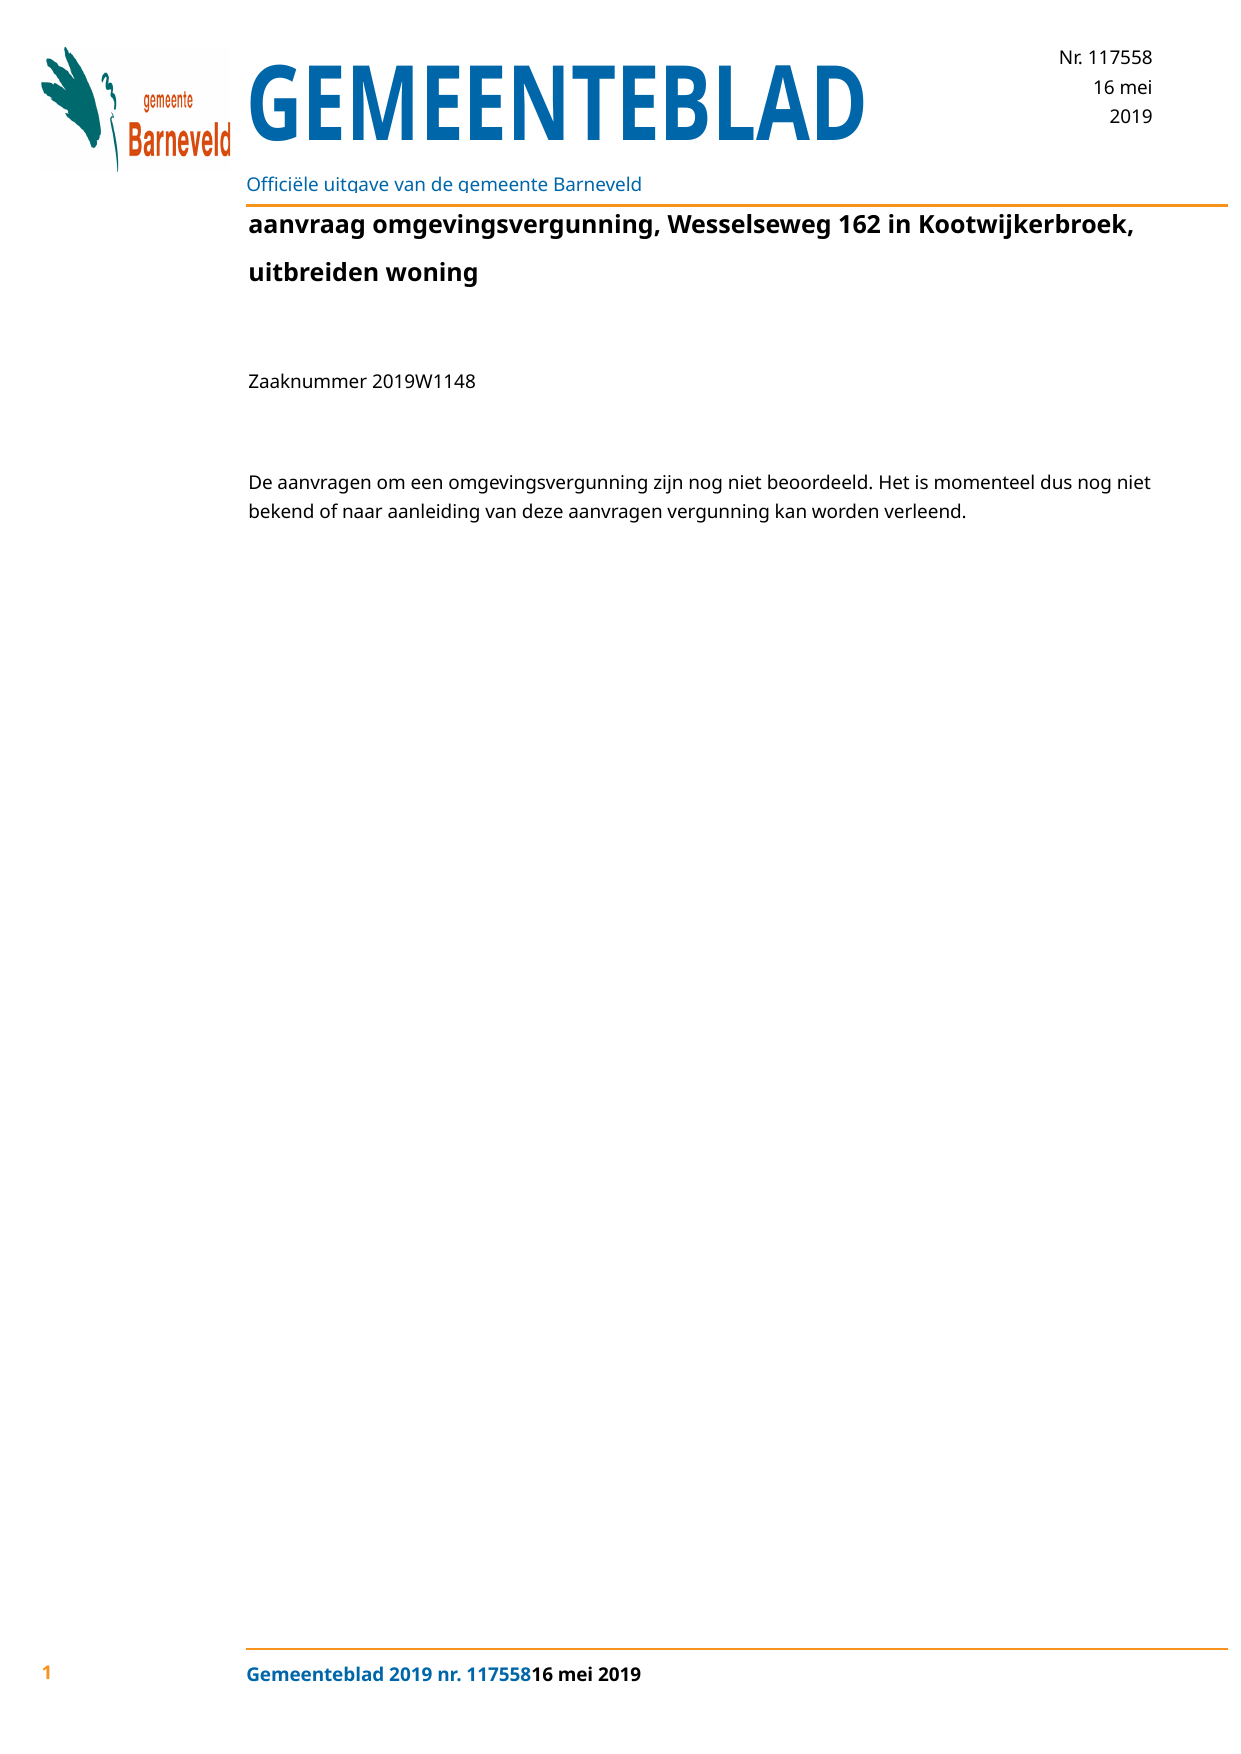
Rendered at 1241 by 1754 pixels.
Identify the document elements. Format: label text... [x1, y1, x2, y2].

text Zaaknummer 2019W1148 [248, 368, 1152, 394]
text De aanvragen om een omgevingsvergunning zijn nog niet beoordeeld. Het is momenteel dus nog niet bekend of naar aanleiding van deze aanvragen vergunning kan worden verleend. [248, 469, 1152, 524]
text aanvraag omgevingsvergunning, Wesselseweg 162 in Kootwijkerbroek, uitbreiden woning [248, 207, 1152, 288]
picture [41, 47, 231, 172]
